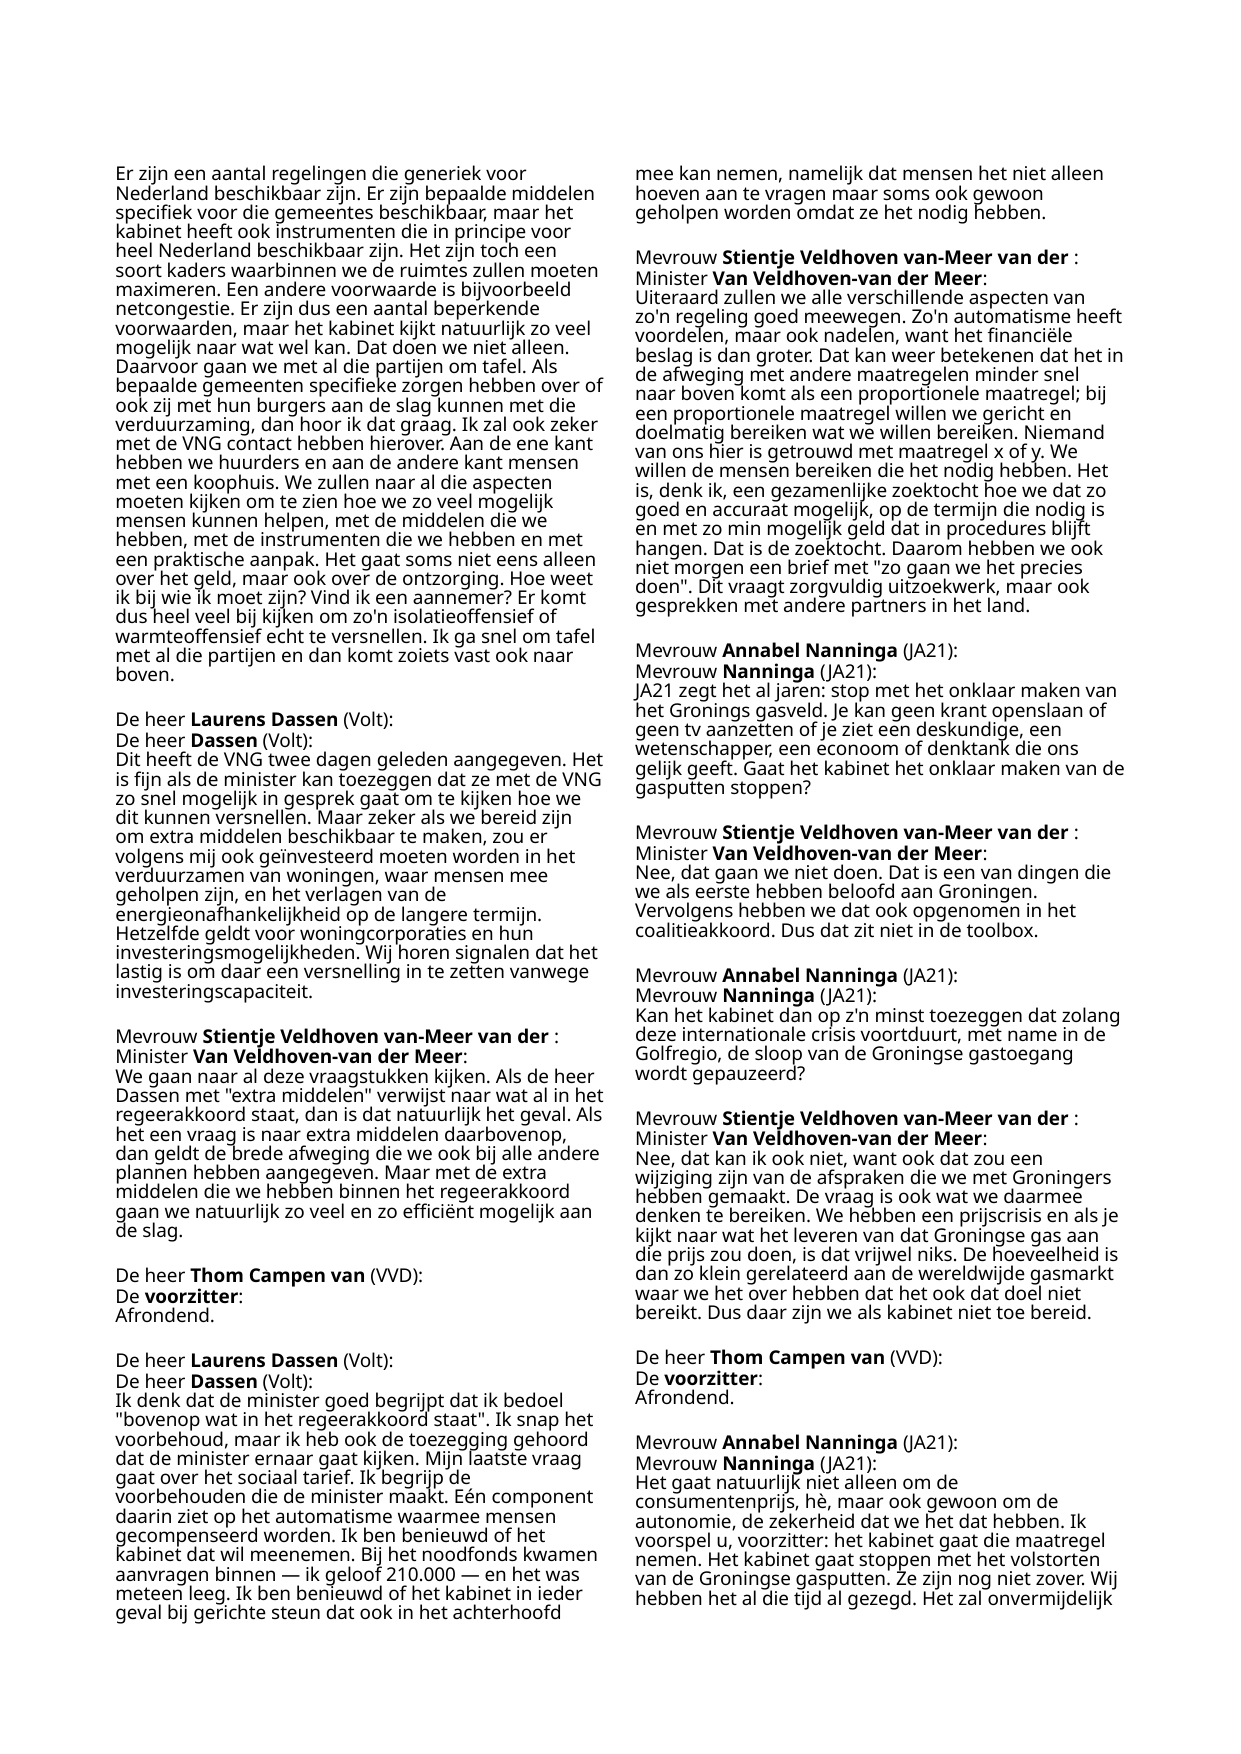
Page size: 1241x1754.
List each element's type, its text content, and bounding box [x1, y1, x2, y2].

text De voorzitter: [115, 1288, 605, 1307]
text JA21 zegt het al jaren: stop met het onklaar maken van het Gronings gasveld. Je kan geen krant openslaan of geen tv aanzetten of je ziet een deskundige, een wetenschapper, een econoom of denktank die ons gelijk geeft. Gaat het kabinet het onklaar maken van de gasputten stoppen? [635, 682, 1125, 798]
text Minister Van Veldhoven-van der Meer: [635, 844, 1125, 864]
text Mevrouw Nanninga (JA21): [635, 663, 1125, 682]
text Mevrouw Stientje Veldhoven van-Meer van der : [635, 1105, 1125, 1130]
text Kan het kabinet dan op z'n minst toezeggen dat zolang deze internationale crisis voortduurt, met name in de Golfregio, de sloop van de Groningse gastoegang wordt gepauzeerd? [635, 1007, 1125, 1084]
text Mevrouw Stientje Veldhoven van-Meer van der : [635, 244, 1125, 270]
text De heer Thom Campen van (VVD): [635, 1344, 1125, 1370]
text Uiteraard zullen we alle verschillende aspecten van zo'n regeling goed meewegen. Zo'n automatisme heeft voordelen, maar ook nadelen, want het financiële beslag is dan groter. Dat kan weer betekenen dat het in de afweging met andere maatregelen minder snel naar boven komt als een proportionele maatregel; bij een proportionele maatregel willen we gericht en doelmatig bereiken wat we willen bereiken. Niemand van ons hier is getrouwd met maatregel x of y. We willen de mensen bereiken die het nodig hebben. Het is, denk ik, een gezamenlijke zoektocht hoe we dat zo goed en accuraat mogelijk, op de termijn die nodig is en met zo min mogelijk geld dat in procedures blijft hangen. Dat is de zoektocht. Daarom hebben we ook niet morgen een brief met "zo gaan we het precies doen". Dit vraagt zorgvuldig uitzoekwerk, maar ook gesprekken met andere partners in het land. [635, 289, 1125, 617]
text Mevrouw Annabel Nanninga (JA21): [635, 962, 1125, 987]
text Mevrouw Stientje Veldhoven van-Meer van der : [635, 819, 1125, 844]
text Minister Van Veldhoven-van der Meer: [115, 1048, 605, 1068]
text Het gaat natuurlijk niet alleen om de consumentenprijs, hè, maar ook gewoon om de autonomie, de zekerheid dat we het dat hebben. Ik voorspel u, voorzitter: het kabinet gaat die maatregel nemen. Het kabinet gaat stoppen met het volstorten van de Groningse gasputten. Ze zijn nog niet zover. Wij hebben het al die tijd al gezegd. Het zal onvermijdelijk [635, 1474, 1125, 1609]
text De heer Dassen (Volt): [115, 732, 605, 751]
text Minister Van Veldhoven-van der Meer: [635, 270, 1125, 289]
text Mevrouw Nanninga (JA21): [635, 1455, 1125, 1474]
text De heer Laurens Dassen (Volt): [115, 706, 605, 732]
text We gaan naar al deze vraagstukken kijken. Als de heer Dassen met "extra middelen" verwijst naar wat al in het regeerakkoord staat, dan is dat natuurlijk het geval. Als het een vraag is naar extra middelen daarbovenop, dan geldt de brede afweging die we ook bij alle andere plannen hebben aangegeven. Maar met de extra middelen die we hebben binnen het regeerakkoord gaan we natuurlijk zo veel en zo efficiënt mogelijk aan de slag. [115, 1068, 605, 1241]
text Afrondend. [635, 1389, 1125, 1408]
text De heer Laurens Dassen (Volt): [115, 1347, 605, 1373]
text Er zijn een aantal regelingen die generiek voor Nederland beschikbaar zijn. Er zijn bepaalde middelen specifiek voor die gemeentes beschikbaar, maar het kabinet heeft ook instrumenten die in principe voor heel Nederland beschikbaar zijn. Het zijn toch een soort kaders waarbinnen we de ruimtes zullen moeten maximeren. Een andere voorwaarde is bijvoorbeeld netcongestie. Er zijn dus een aantal beperkende voorwaarden, maar het kabinet kijkt natuurlijk zo veel mogelijk naar wat wel kan. Dat doen we niet alleen. Daarvoor gaan we met al die partijen om tafel. Als bepaalde gemeenten specifieke zorgen hebben over of ook zij met hun burgers aan de slag kunnen met die verduurzaming, dan hoor ik dat graag. Ik zal ook zeker met de VNG contact hebben hierover. Aan de ene kant hebben we huurders en aan de andere kant mensen met een koophuis. We zullen naar al die aspecten moeten kijken om te zien hoe we zo veel mogelijk mensen kunnen helpen, met de middelen die we hebben, met de instrumenten die we hebben en met een praktische aanpak. Het gaat soms niet eens alleen over het geld, maar ook over de ontzorging. Hoe weet ik bij wie ik moet zijn? Vind ik een aannemer? Er komt dus heel veel bij kijken om zo'n isolatieoffensief of warmteoffensief echt te versnellen. Ik ga snel om tafel met al die partijen en dan komt zoiets vast ook naar boven. [115, 165, 605, 686]
text Mevrouw Nanninga (JA21): [635, 987, 1125, 1007]
text De voorzitter: [635, 1370, 1125, 1389]
text Mevrouw Annabel Nanninga (JA21): [635, 637, 1125, 663]
text De heer Thom Campen van (VVD): [115, 1262, 605, 1288]
text Nee, dat gaan we niet doen. Dat is een van dingen die we als eerste hebben beloofd aan Groningen. Vervolgens hebben we dat ook opgenomen in het coalitieakkoord. Dus dat zit niet in de toolbox. [635, 864, 1125, 941]
text Dit heeft de VNG twee dagen geleden aangegeven. Het is fijn als de minister kan toezeggen dat ze met de VNG zo snel mogelijk in gesprek gaat om te kijken hoe we dit kunnen versnellen. Maar zeker als we bereid zijn om extra middelen beschikbaar te maken, zou er volgens mij ook geïnvesteerd moeten worden in het verduurzamen van woningen, waar mensen mee geholpen zijn, en het verlagen van de energieonafhankelijkheid op de langere termijn. Hetzelfde geldt voor woningcorporaties en hun investeringsmogelijkheden. Wij horen signalen dat het lastig is om daar een versnelling in te zetten vanwege investeringscapaciteit. [115, 751, 605, 1002]
text Minister Van Veldhoven-van der Meer: [635, 1130, 1125, 1150]
text Mevrouw Annabel Nanninga (JA21): [635, 1429, 1125, 1455]
text Ik denk dat de minister goed begrijpt dat ik bedoel "bovenop wat in het regeerakkoord staat". Ik snap het voorbehoud, maar ik heb ook de toezegging gehoord dat de minister ernaar gaat kijken. Mijn laatste vraag gaat over het sociaal tarief. Ik begrijp de voorbehouden die de minister maakt. Eén component daarin ziet op het automatisme waarmee mensen gecompenseerd worden. Ik ben benieuwd of het kabinet dat wil meenemen. Bij het noodfonds kwamen aanvragen binnen — ik geloof 210.000 — en het was meteen leeg. Ik ben benieuwd of het kabinet in ieder geval bij gerichte steun dat ook in het achterhoofd [115, 1392, 605, 1623]
text Nee, dat kan ik ook niet, want ook dat zou een wijziging zijn van de afspraken die we met Groningers hebben gemaakt. De vraag is ook wat we daarmee denken te bereiken. We hebben een prijscrisis en als je kijkt naar wat het leveren van dat Groningse gas aan die prijs zou doen, is dat vrijwel niks. De hoeveelheid is dan zo klein gerelateerd aan de wereldwijde gasmarkt waar we het over hebben dat het ook dat doel niet bereikt. Dus daar zijn we als kabinet niet toe bereid. [635, 1150, 1125, 1323]
text Afrondend. [115, 1307, 605, 1326]
text mee kan nemen, namelijk dat mensen het niet alleen hoeven aan te vragen maar soms ook gewoon geholpen worden omdat ze het nodig hebben. [635, 165, 1125, 223]
text Mevrouw Stientje Veldhoven van-Meer van der : [115, 1023, 605, 1048]
text De heer Dassen (Volt): [115, 1373, 605, 1392]
